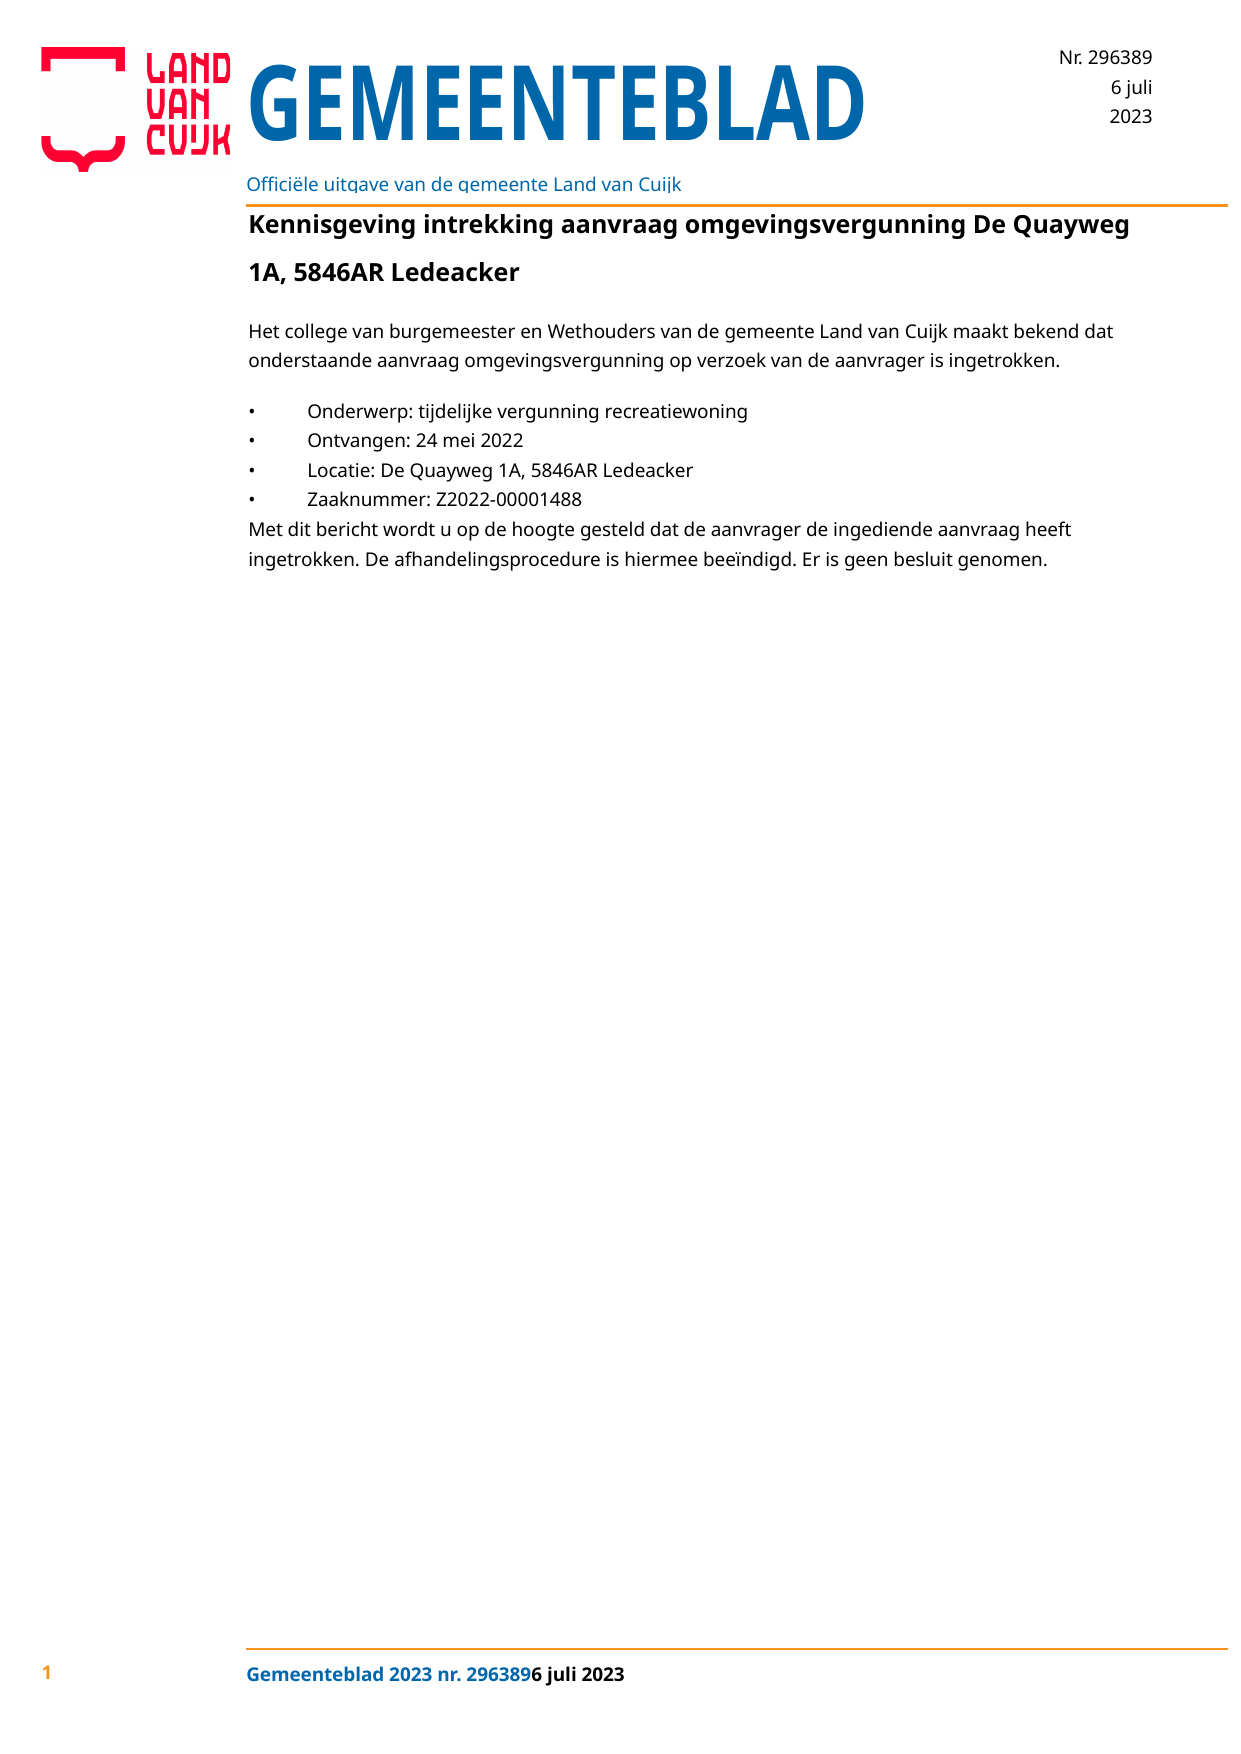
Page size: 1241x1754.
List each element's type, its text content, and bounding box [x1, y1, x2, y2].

picture [41, 47, 231, 172]
list Locatie: De Quayweg 1A, 5846AR Ledeacker [248, 457, 1152, 483]
list Onderwerp: tijdelijke vergunning recreatiewoning [248, 398, 1152, 424]
list Zaaknummer: Z2022-00001488 [248, 487, 1152, 512]
list Ontvangen: 24 mei 2022 [248, 427, 1152, 453]
text Het college van burgemeester en Wethouders van de gemeente Land van Cuijk maakt bekend dat onderstaande aanvraag omgevingsvergunning op verzoek van de aanvrager is ingetrokken. [248, 318, 1152, 373]
text Kennisgeving intrekking aanvraag omgevingsvergunning De Quayweg 1A, 5846AR Ledeacker [248, 207, 1152, 288]
text Met dit bericht wordt u op de hoogte gesteld dat de aanvrager de ingediende aanvraag heeft ingetrokken. De afhandelingsprocedure is hiermee beeïndigd. Er is geen besluit genomen. [248, 516, 1152, 572]
